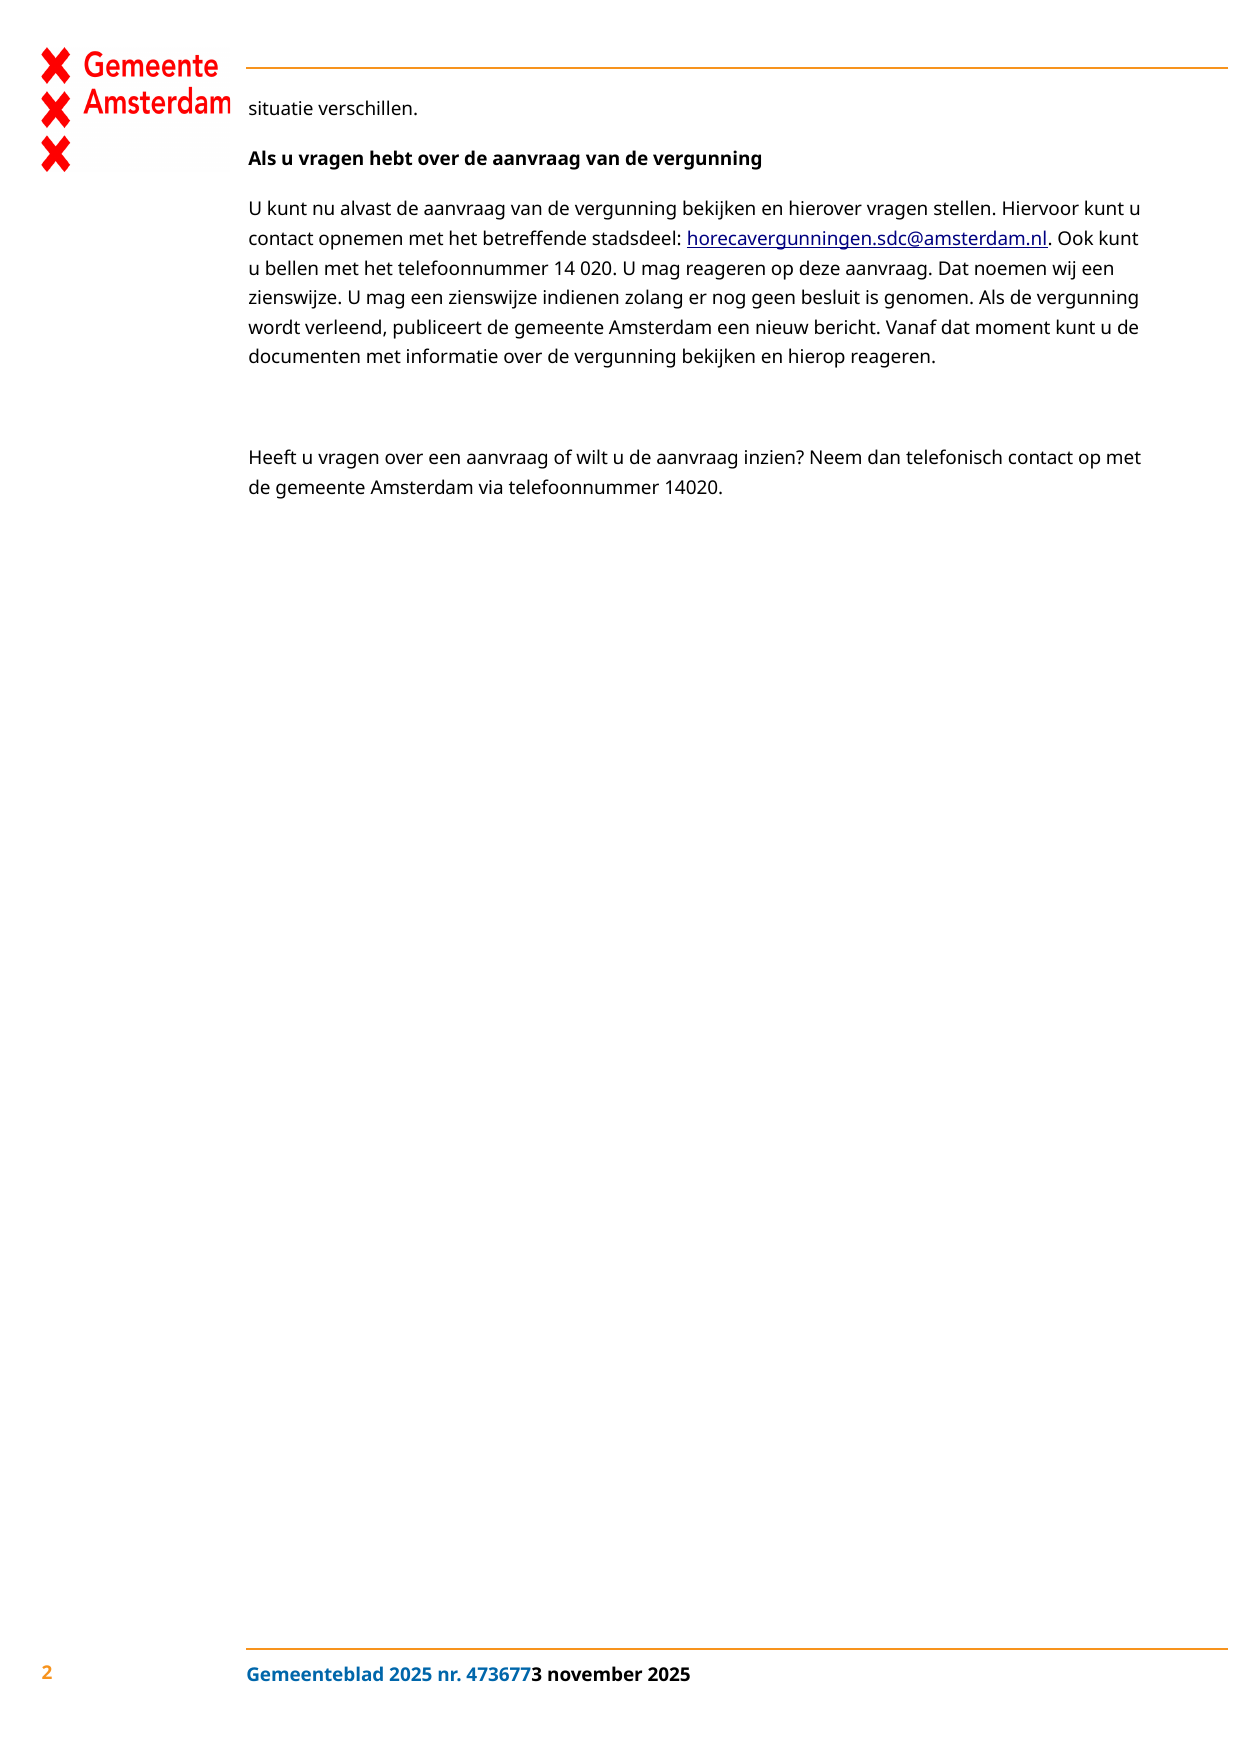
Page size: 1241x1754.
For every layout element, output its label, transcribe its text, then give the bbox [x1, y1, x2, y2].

text U kunt nu alvast de aanvraag van de vergunning bekijken en hierover vragen stellen. Hiervoor kunt u contact opnemen met het betreffende stadsdeel: horecavergunningen.sdc@amsterdam.nl. Ook kunt u bellen met het telefoonnummer 14 020. U mag reageren op deze aanvraag. Dat noemen wij een zienswijze. U mag een zienswijze indienen zolang er nog geen besluit is genomen. Als de vergunning wordt verleend, publiceert de gemeente Amsterdam een nieuw bericht. Vanaf dat moment kunt u de documenten met informatie over de vergunning bekijken en hierop reageren. [248, 196, 1152, 369]
picture [41, 47, 231, 172]
text Heeft u vragen over een aanvraag of wilt u de aanvraag inzien? Neem dan telefonisch contact op met de gemeente Amsterdam via telefoonnummer 14020. [248, 444, 1152, 500]
text Als u vragen hebt over de aanvraag van de vergunning [248, 145, 1152, 171]
text situatie verschillen. [248, 95, 1152, 121]
